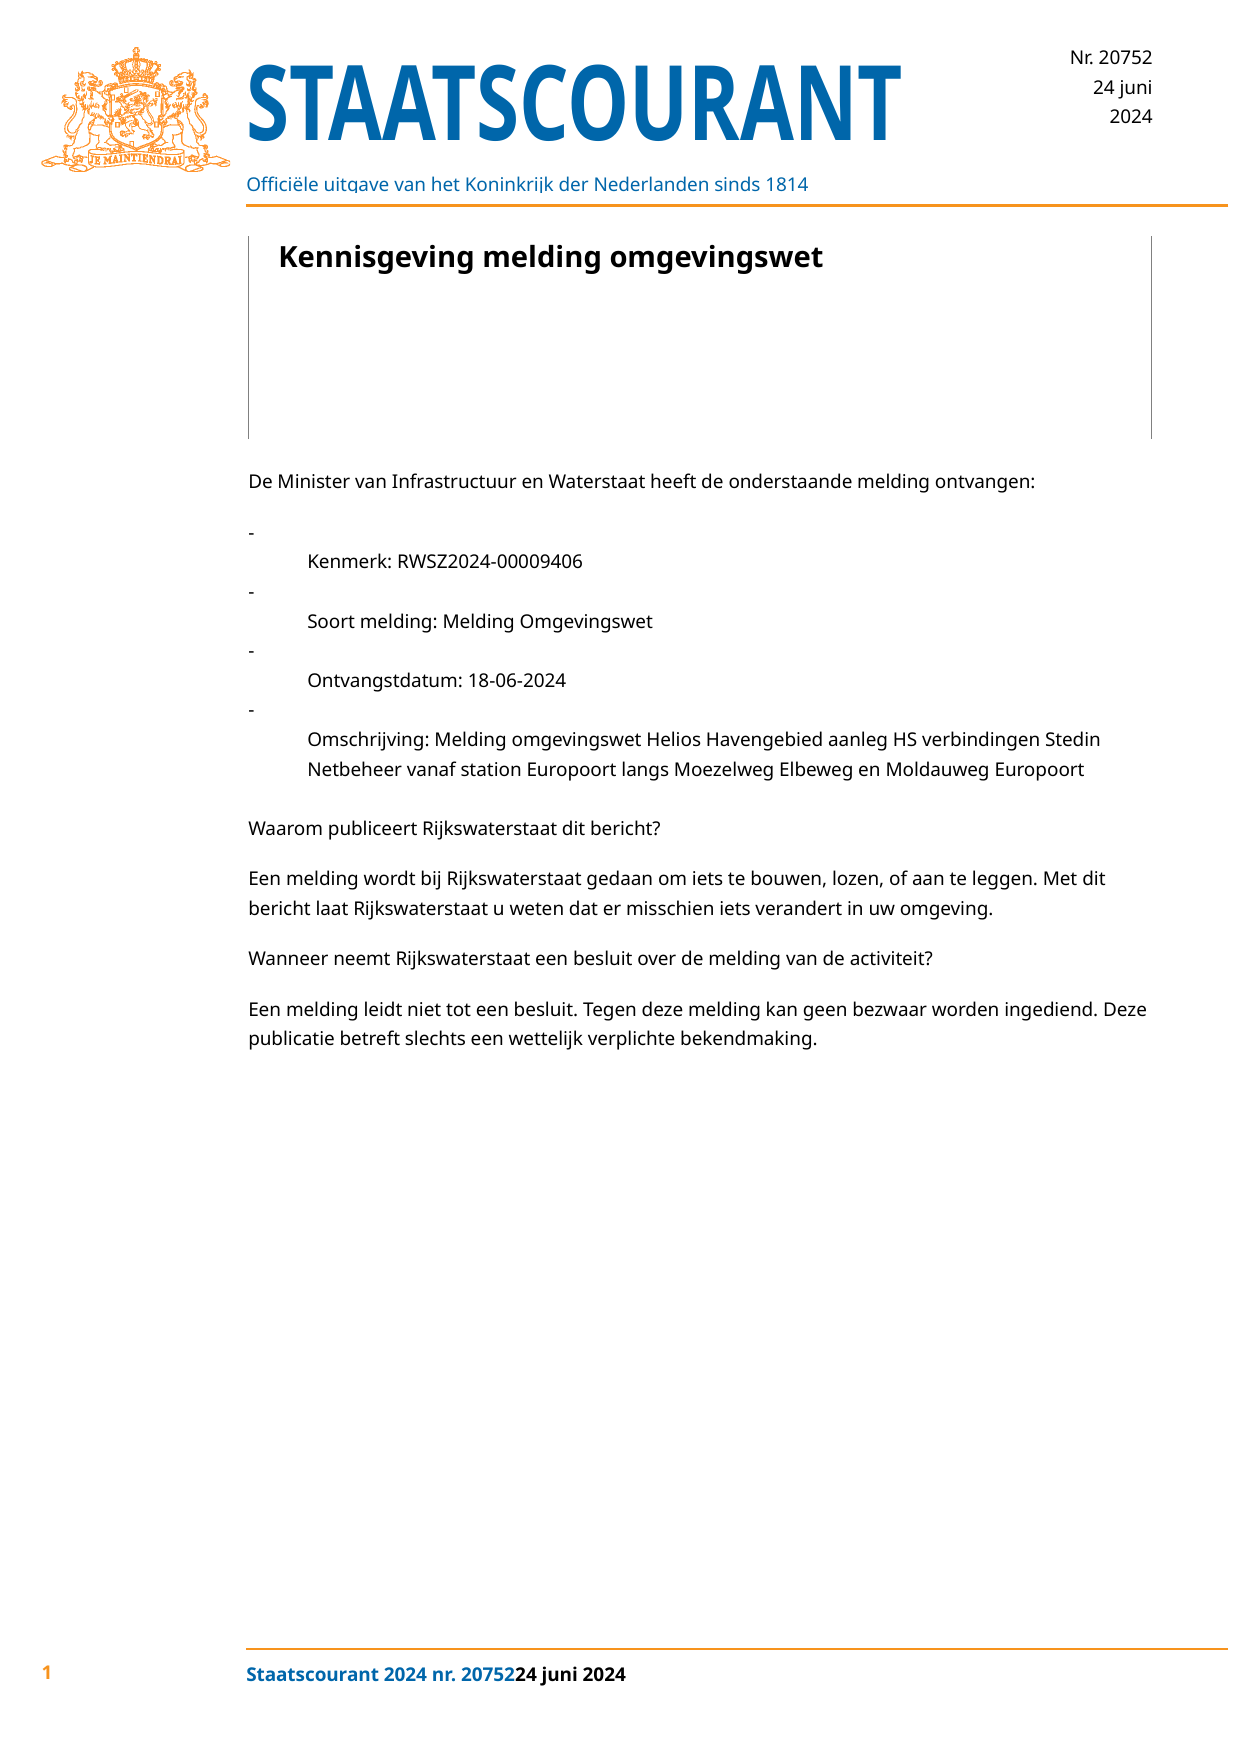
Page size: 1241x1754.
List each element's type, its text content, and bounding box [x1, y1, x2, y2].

text Waarom publiceert Rijkswaterstaat dit bericht? [248, 815, 1152, 841]
text Wanneer neemt Rijkswaterstaat een besluit over de melding van de activiteit? [248, 945, 1152, 971]
list Soort melding: Melding Omgevingswet [248, 608, 1152, 633]
list Omschrijving: Melding omgevingswet Helios Havengebied aanleg HS verbindingen Stedin Netbeheer vanaf station Europoort langs Moezelweg Elbeweg en Moldauweg Europoort [248, 726, 1152, 781]
picture [41, 47, 231, 172]
text Een melding wordt bij Rijkswaterstaat gedaan om iets te bouwen, lozen, of aan te leggen. Met dit bericht laat Rijkswaterstaat u weten dat er misschien iets verandert in uw omgeving. [248, 865, 1152, 921]
table_header [850, 236, 912, 413]
text De Minister van Infrastructuur en Waterstaat heeft de onderstaande melding ontvangen: [248, 469, 1152, 494]
table_header [1090, 236, 1151, 413]
table_header [850, 414, 1151, 439]
table_header Kennisgeving melding omgevingswet [249, 236, 850, 439]
picture [912, 236, 1090, 414]
list Kenmerk: RWSZ2024-00009406 [248, 549, 1152, 574]
text Een melding leidt niet tot een besluit. Tegen deze melding kan geen bezwaar worden ingediend. Deze publicatie betreft slechts een wettelijk verplichte bekendmaking. [248, 996, 1152, 1051]
list Ontvangstdatum: 18-06-2024 [248, 667, 1152, 693]
